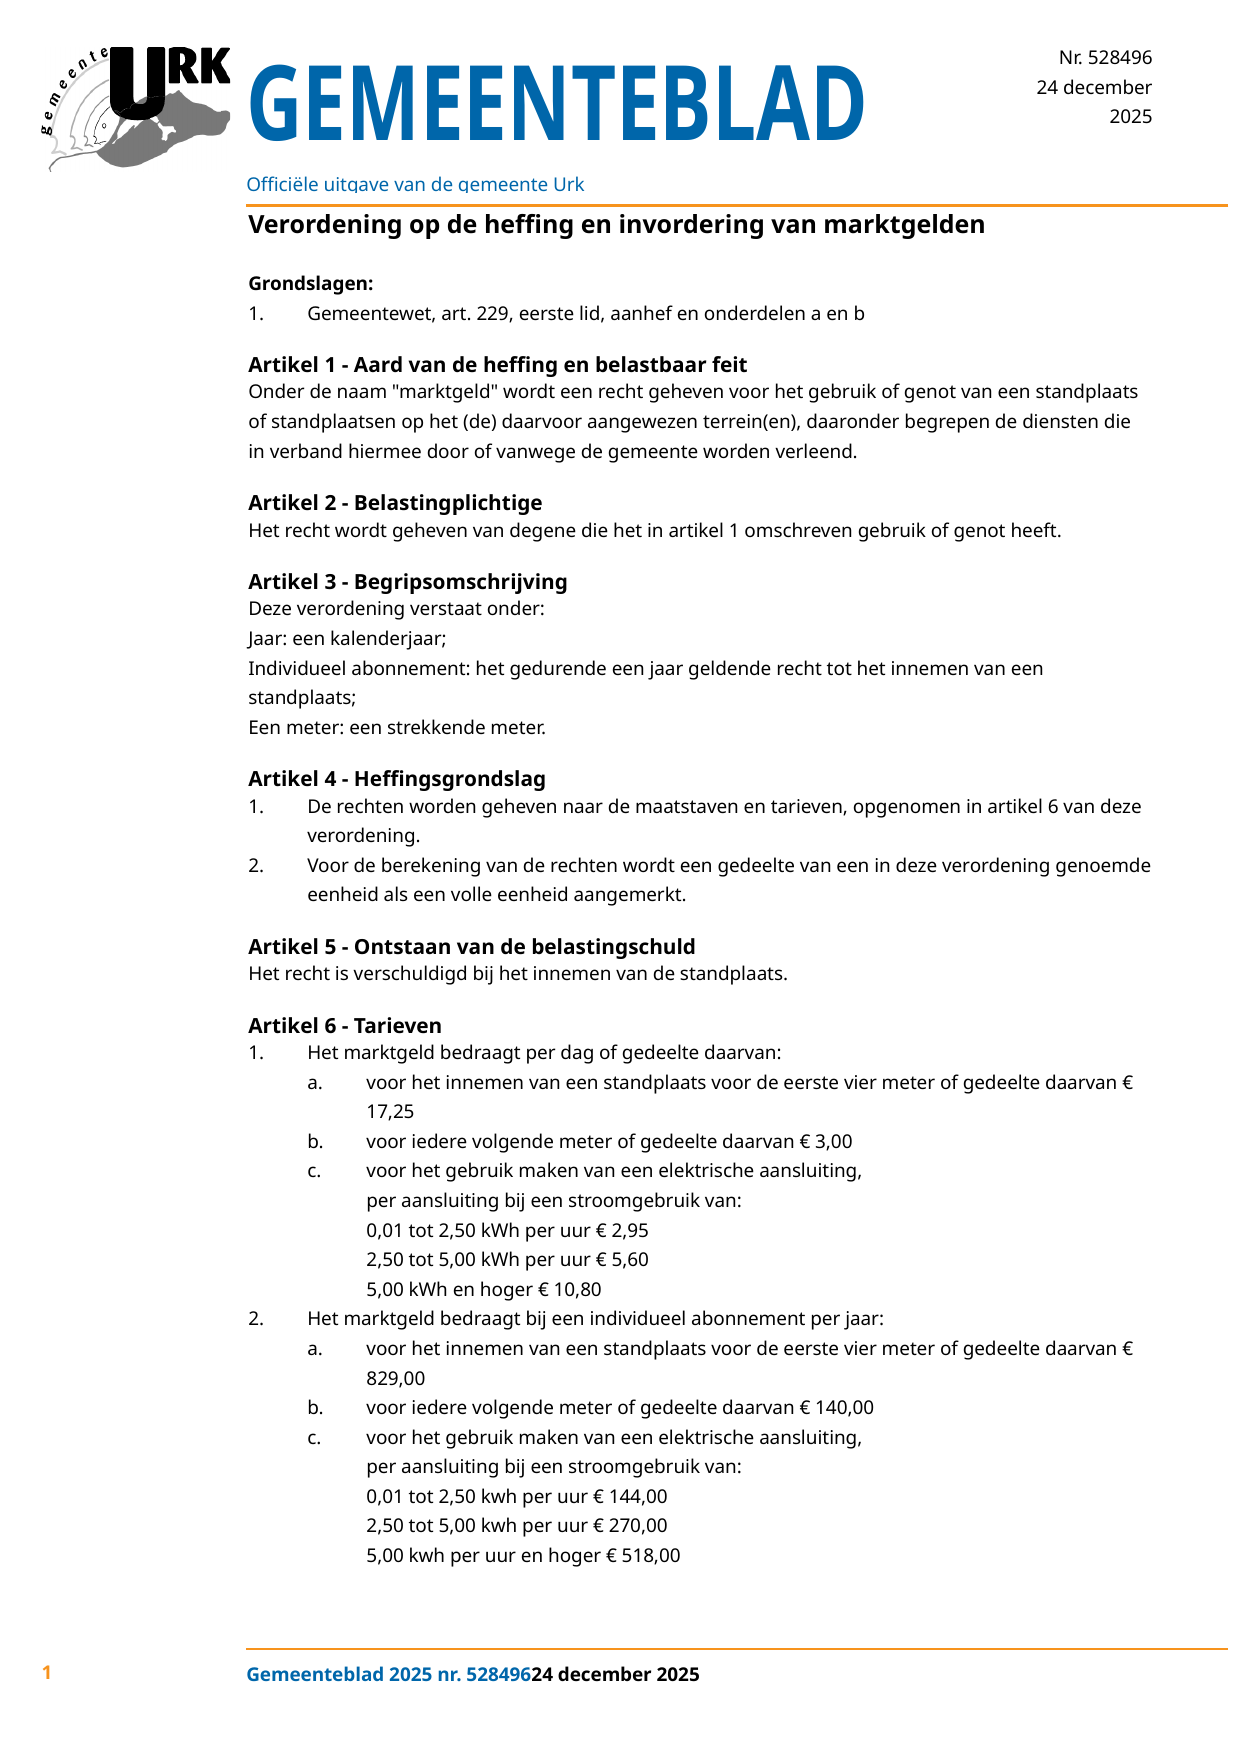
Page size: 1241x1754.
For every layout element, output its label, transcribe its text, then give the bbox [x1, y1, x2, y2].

text Artikel 3 - Begripsomschrijving [248, 567, 1152, 596]
list 5,00 kwh per uur en hoger € 518,00 [307, 1542, 1152, 1568]
text Individueel abonnement: het gedurende een jaar geldende recht tot het innemen van een standplaats; [248, 655, 1152, 710]
list Voor de berekening van de rechten wordt een gedeelte van een in deze verordening genoemde eenheid als een volle eenheid aangemerkt. [248, 852, 1152, 907]
list voor het gebruik maken van een elektrische aansluiting, [307, 1424, 1152, 1449]
text Artikel 5 - Ontstaan van de belastingschuld [248, 932, 1152, 960]
list 2,50 tot 5,00 kWh per uur € 5,60 [307, 1246, 1152, 1272]
text Deze verordening verstaat onder: [248, 596, 1152, 621]
list De rechten worden geheven naar de maatstaven en tarieven, opgenomen in artikel 6 van deze verordening. [248, 793, 1152, 848]
list 0,01 tot 2,50 kwh per uur € 144,00 [307, 1483, 1152, 1509]
list voor iedere volgende meter of gedeelte daarvan € 140,00 [307, 1394, 1152, 1420]
list 5,00 kWh en hoger € 10,80 [307, 1276, 1152, 1302]
text Het recht is verschuldigd bij het innemen van de standplaats. [248, 960, 1152, 986]
list Gemeentewet, art. 229, eerste lid, aanhef en onderdelen a en b [248, 300, 1152, 326]
list 0,01 tot 2,50 kWh per uur € 2,95 [307, 1217, 1152, 1242]
list voor iedere volgende meter of gedeelte daarvan € 3,00 [307, 1128, 1152, 1154]
list Het marktgeld bedraagt bij een individueel abonnement per jaar: [248, 1306, 1152, 1331]
list 2,50 tot 5,00 kwh per uur € 270,00 [307, 1513, 1152, 1538]
list voor het gebruik maken van een elektrische aansluiting, [307, 1158, 1152, 1183]
text Verordening op de heffing en invordering van marktgelden [248, 207, 1152, 241]
list per aansluiting bij een stroomgebruik van: [307, 1187, 1152, 1213]
text Een meter: een strekkende meter. [248, 714, 1152, 740]
text Artikel 1 - Aard van de heffing en belastbaar feit [248, 350, 1152, 379]
text Jaar: een kalenderjaar; [248, 625, 1152, 651]
text Het recht wordt geheven van degene die het in artikel 1 omschreven gebruik of genot heeft. [248, 517, 1152, 542]
text Artikel 4 - Heffingsgrondslag [248, 764, 1152, 793]
list per aansluiting bij een stroomgebruik van: [307, 1453, 1152, 1479]
text Artikel 6 - Tarieven [248, 1011, 1152, 1039]
text Artikel 2 - Belastingplichtige [248, 488, 1152, 517]
list voor het innemen van een standplaats voor de eerste vier meter of gedeelte daarvan € 829,00 [307, 1335, 1152, 1390]
list voor het innemen van een standplaats voor de eerste vier meter of gedeelte daarvan € 17,25 [307, 1069, 1152, 1124]
picture [41, 47, 231, 172]
list Het marktgeld bedraagt per dag of gedeelte daarvan: [248, 1039, 1152, 1065]
text Grondslagen: [248, 270, 1152, 296]
text Onder de naam "marktgeld" wordt een recht geheven voor het gebruik of genot van een standplaats of standplaatsen op het (de) daarvoor aangewezen terrein(en), daaronder begrepen de diensten die in verband hiermee door of vanwege de gemeente worden verleend. [248, 379, 1152, 464]
